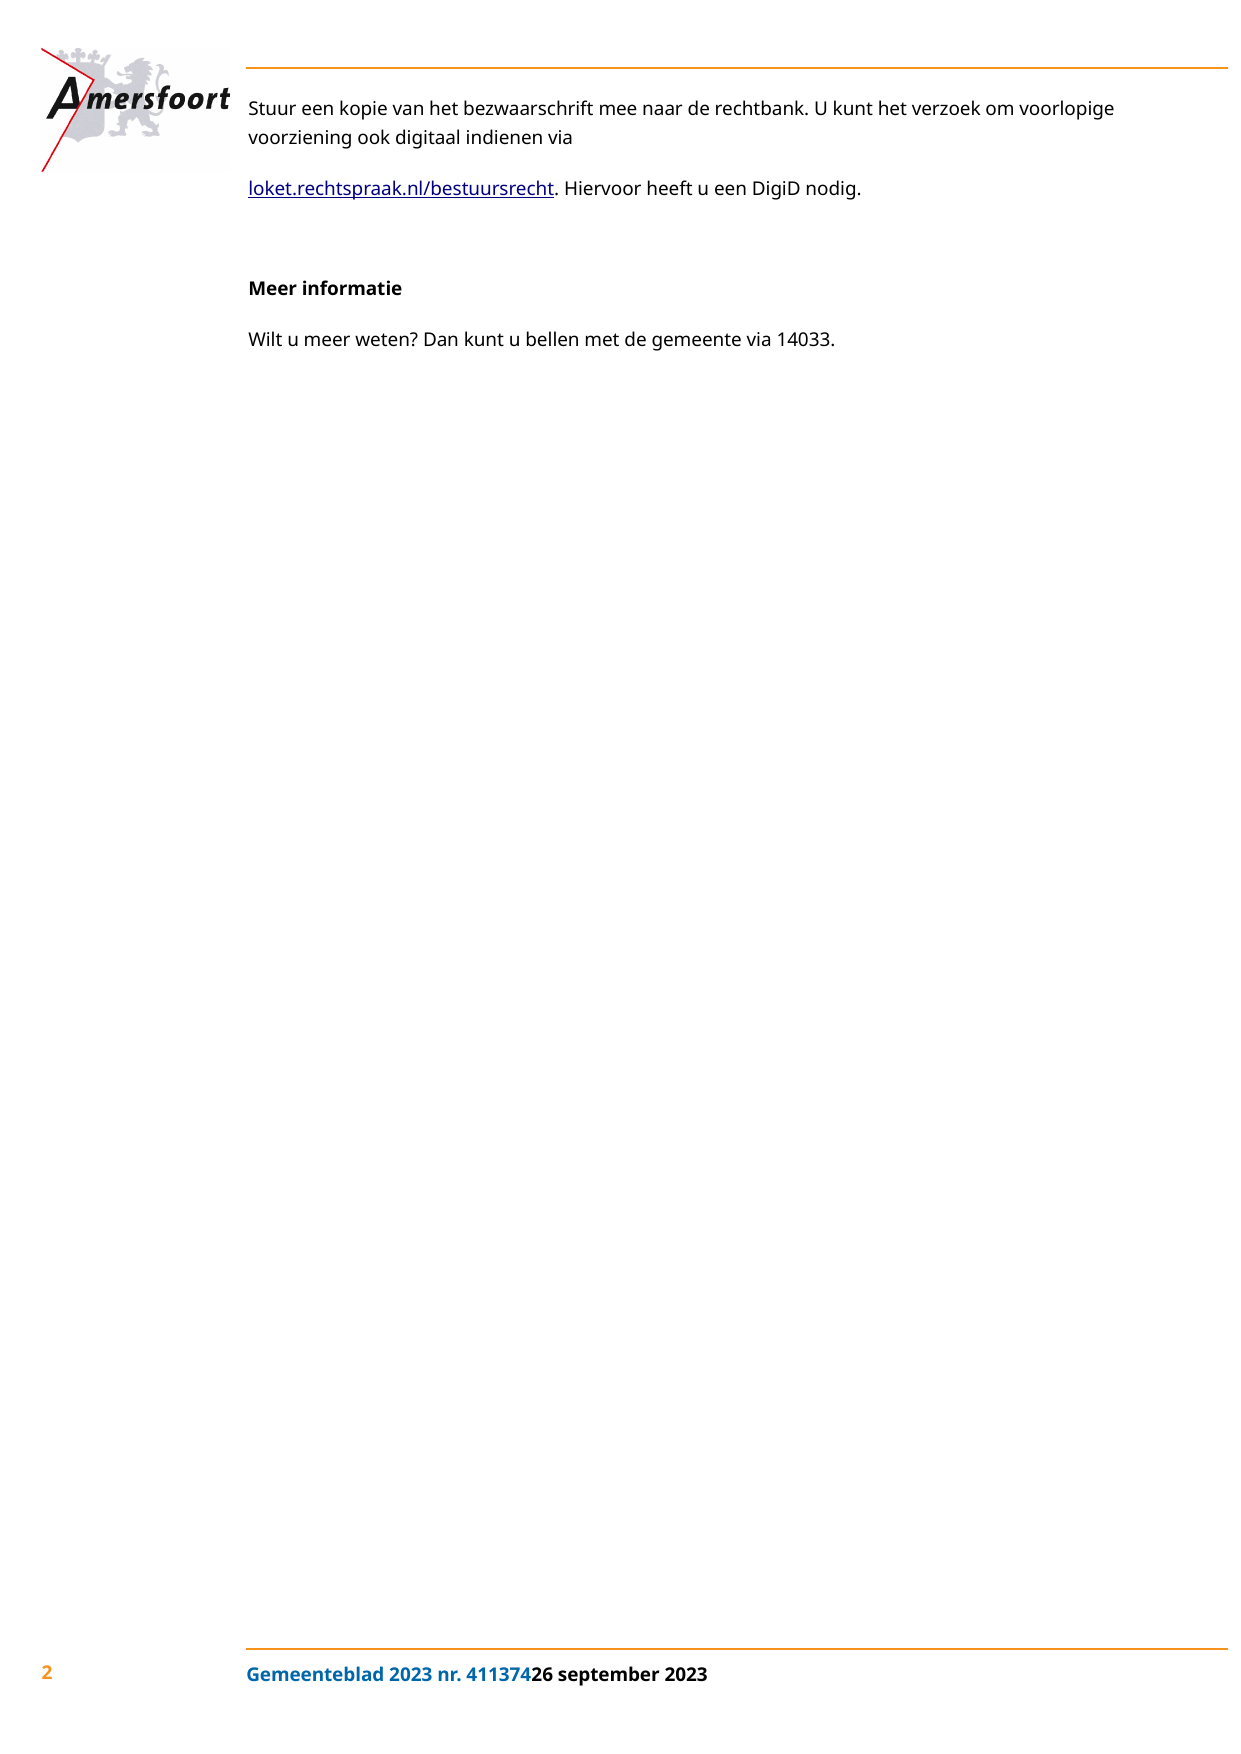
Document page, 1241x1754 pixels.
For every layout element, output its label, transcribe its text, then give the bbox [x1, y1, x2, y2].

text Meer informatie [248, 276, 1152, 301]
picture [41, 47, 231, 172]
text Stuur een kopie van het bezwaarschrift mee naar de rechtbank. U kunt het verzoek om voorlopige voorziening ook digitaal indienen via [248, 95, 1152, 150]
text loket.rechtspraak.nl/bestuursrecht. Hiervoor heeft u een DigiD nodig. [248, 175, 1152, 201]
text Wilt u meer weten? Dan kunt u bellen met de gemeente via 14033. [248, 326, 1152, 352]
